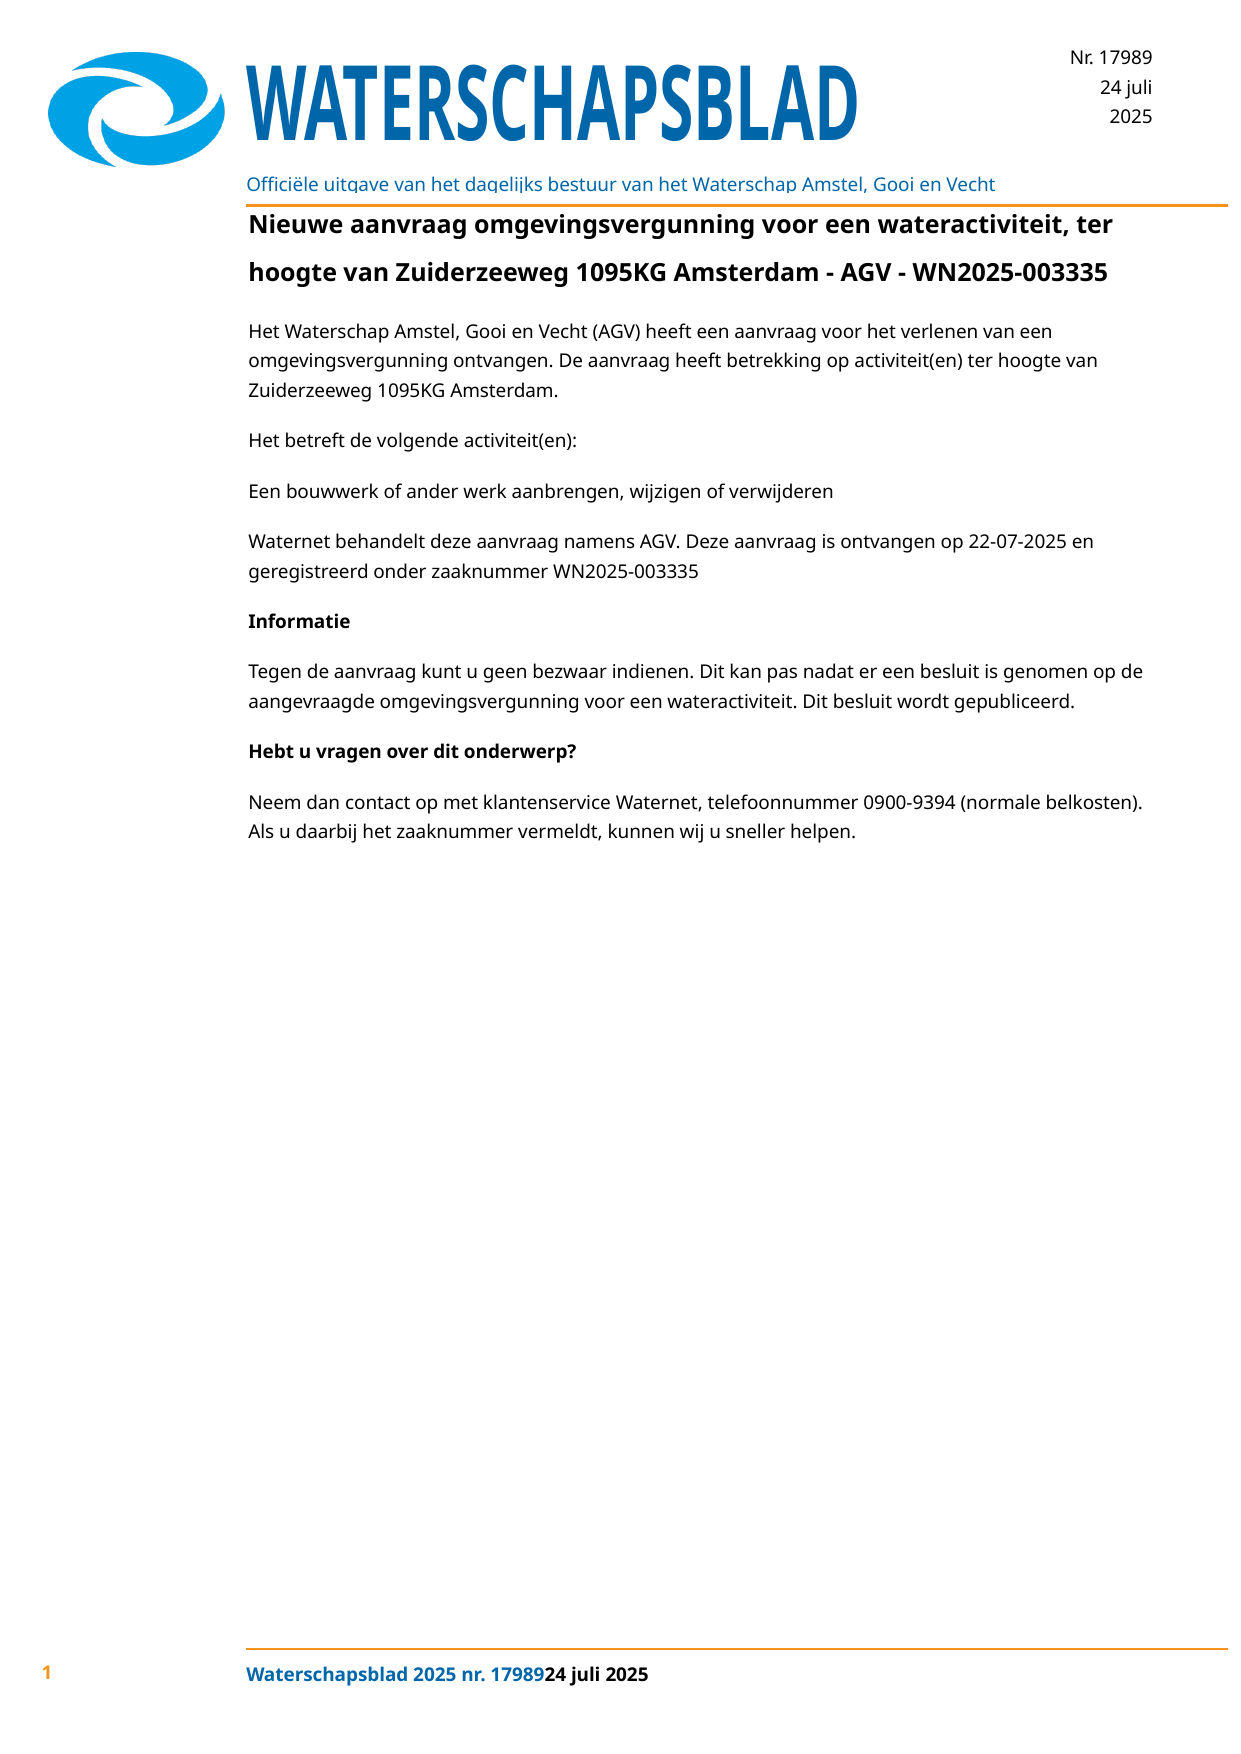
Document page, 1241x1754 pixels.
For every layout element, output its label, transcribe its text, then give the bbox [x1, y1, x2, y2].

picture [41, 47, 231, 172]
text Waternet behandelt deze aanvraag namens AGV. Deze aanvraag is ontvangen op 22-07-2025 en geregistreerd onder zaaknummer WN2025-003335 [248, 528, 1152, 584]
text Nieuwe aanvraag omgevingsvergunning voor een wateractiviteit, ter hoogte van Zuiderzeeweg 1095KG Amsterdam - AGV - WN2025-003335 [248, 207, 1152, 288]
text Neem dan contact op met klantenservice Waternet, telefoonnummer 0900-9394 (normale belkosten). Als u daarbij het zaaknummer vermeldt, kunnen wij u sneller helpen. [248, 789, 1152, 844]
text Het Waterschap Amstel, Gooi en Vecht (AGV) heeft een aanvraag voor het verlenen van een omgevingsvergunning ontvangen. De aanvraag heeft betrekking op activiteit(en) ter hoogte van Zuiderzeeweg 1095KG Amsterdam. [248, 318, 1152, 403]
text Een bouwwerk of ander werk aanbrengen, wijzigen of verwijderen [248, 478, 1152, 504]
text Het betreft de volgende activiteit(en): [248, 427, 1152, 453]
text Hebt u vragen over dit onderwerp? [248, 739, 1152, 764]
text Tegen de aanvraag kunt u geen bezwaar indienen. Dit kan pas nadat er een besluit is genomen op de aangevraagde omgevingsvergunning voor een wateractiviteit. Dit besluit wordt gepubliceerd. [248, 659, 1152, 714]
text Informatie [248, 608, 1152, 634]
